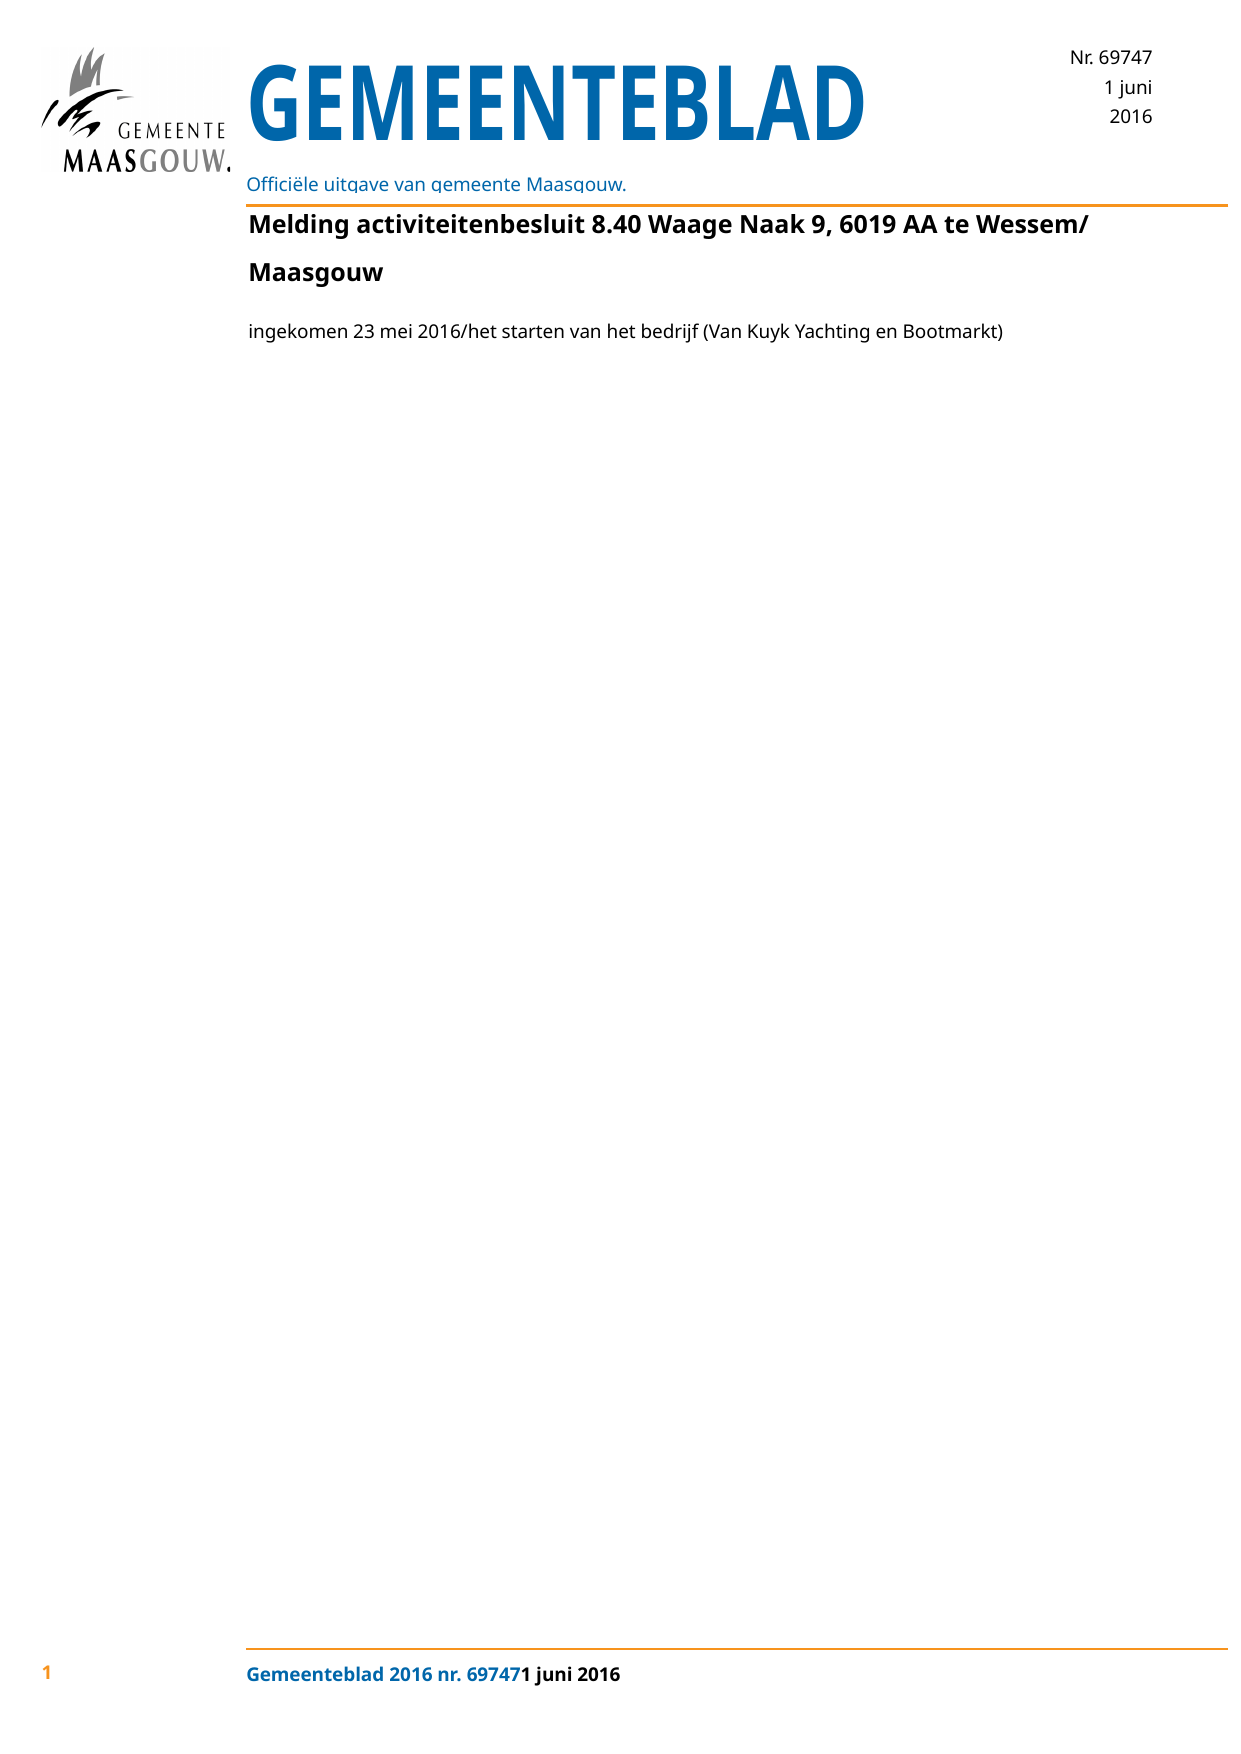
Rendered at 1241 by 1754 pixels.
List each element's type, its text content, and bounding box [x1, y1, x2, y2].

text Melding activiteitenbesluit 8.40 Waage Naak 9, 6019 AA te Wessem/ Maasgouw [248, 207, 1152, 288]
picture [41, 47, 231, 172]
text ingekomen 23 mei 2016/het starten van het bedrijf (Van Kuyk Yachting en Bootmarkt) [248, 318, 1152, 344]
